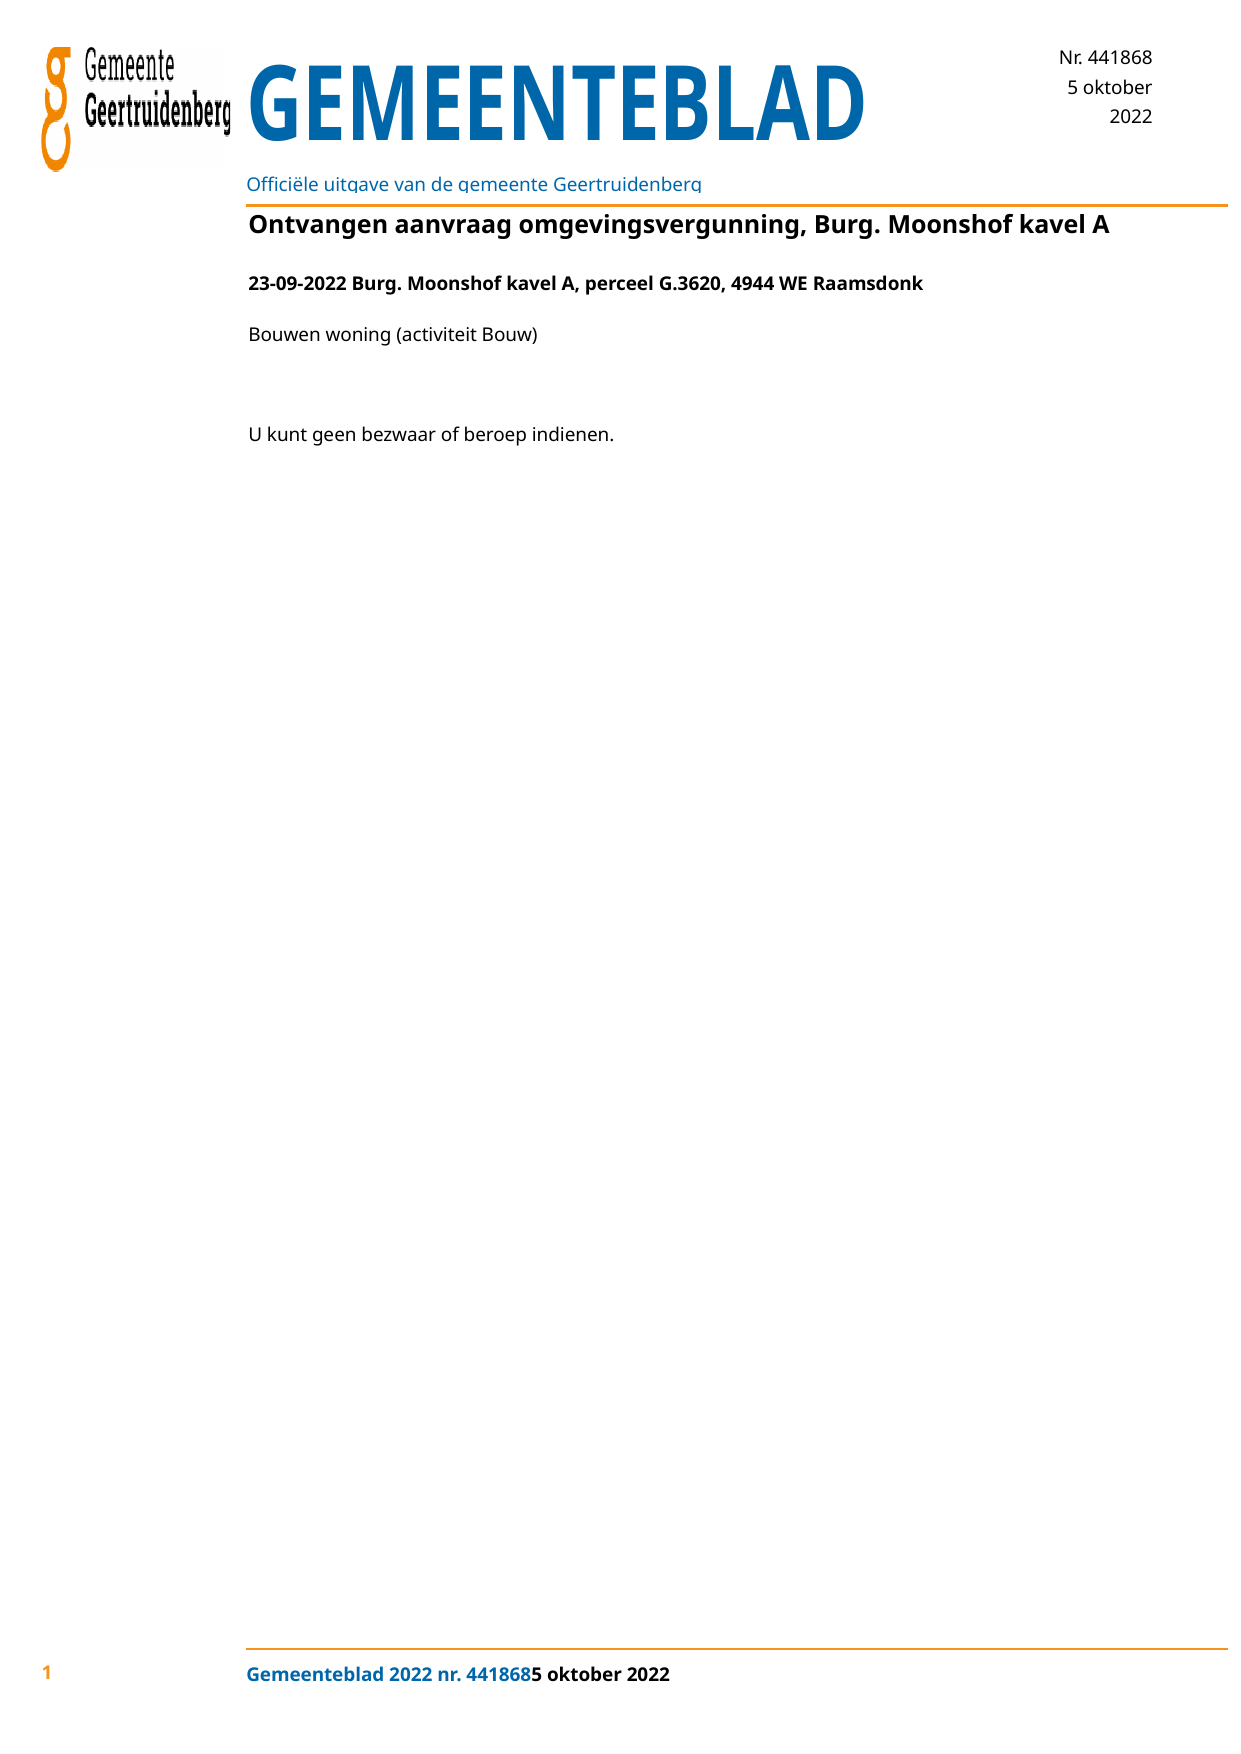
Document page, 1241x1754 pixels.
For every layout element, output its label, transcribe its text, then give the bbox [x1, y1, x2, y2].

picture [41, 47, 231, 172]
text U kunt geen bezwaar of beroep indienen. [248, 422, 1152, 447]
text Ontvangen aanvraag omgevingsvergunning, Burg. Moonshof kavel A [248, 207, 1152, 241]
text 23-09-2022 Burg. Moonshof kavel A, perceel G.3620, 4944 WE Raamsdonk [248, 270, 1152, 296]
text Bouwen woning (activiteit Bouw) [248, 321, 1152, 346]
